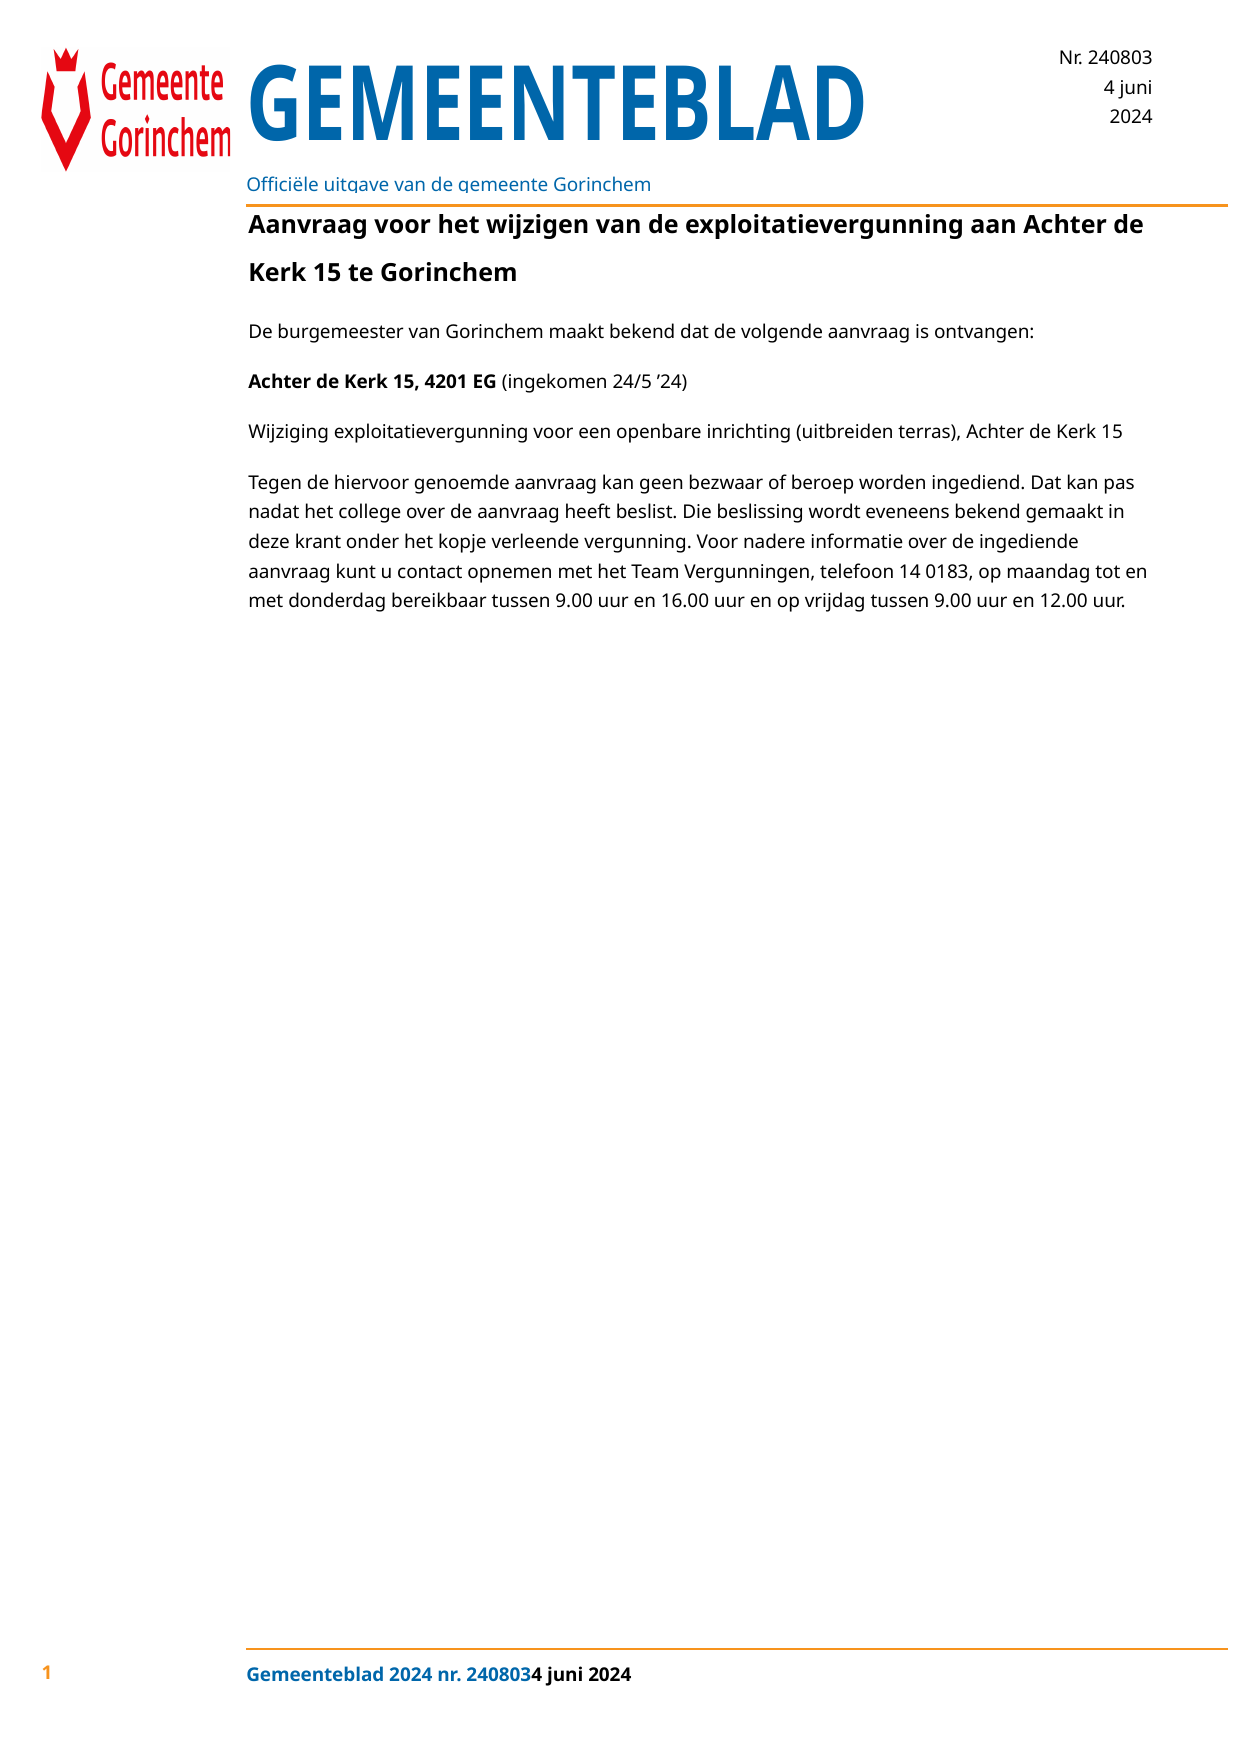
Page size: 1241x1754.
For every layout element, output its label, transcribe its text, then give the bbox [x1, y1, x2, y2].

text De burgemeester van Gorinchem maakt bekend dat de volgende aanvraag is ontvangen: [248, 318, 1152, 344]
text Wijziging exploitatievergunning voor een openbare inrichting (uitbreiden terras), Achter de Kerk 15 [248, 419, 1152, 444]
text Tegen de hiervoor genoemde aanvraag kan geen bezwaar of beroep worden ingediend. Dat kan pas nadat het college over de aanvraag heeft beslist. Die beslissing wordt eveneens bekend gemaakt in deze krant onder het kopje verleende vergunning. Voor nadere informatie over de ingediende aanvraag kunt u contact opnemen met het Team Vergunningen, telefoon 14 0183, op maandag tot en met donderdag bereikbaar tussen 9.00 uur en 16.00 uur en op vrijdag tussen 9.00 uur en 12.00 uur. [248, 469, 1152, 613]
text Achter de Kerk 15, 4201 EG (ingekomen 24/5 ’24) [248, 368, 1152, 394]
picture [41, 47, 231, 172]
text Aanvraag voor het wijzigen van de exploitatievergunning aan Achter de Kerk 15 te Gorinchem [248, 207, 1152, 288]
